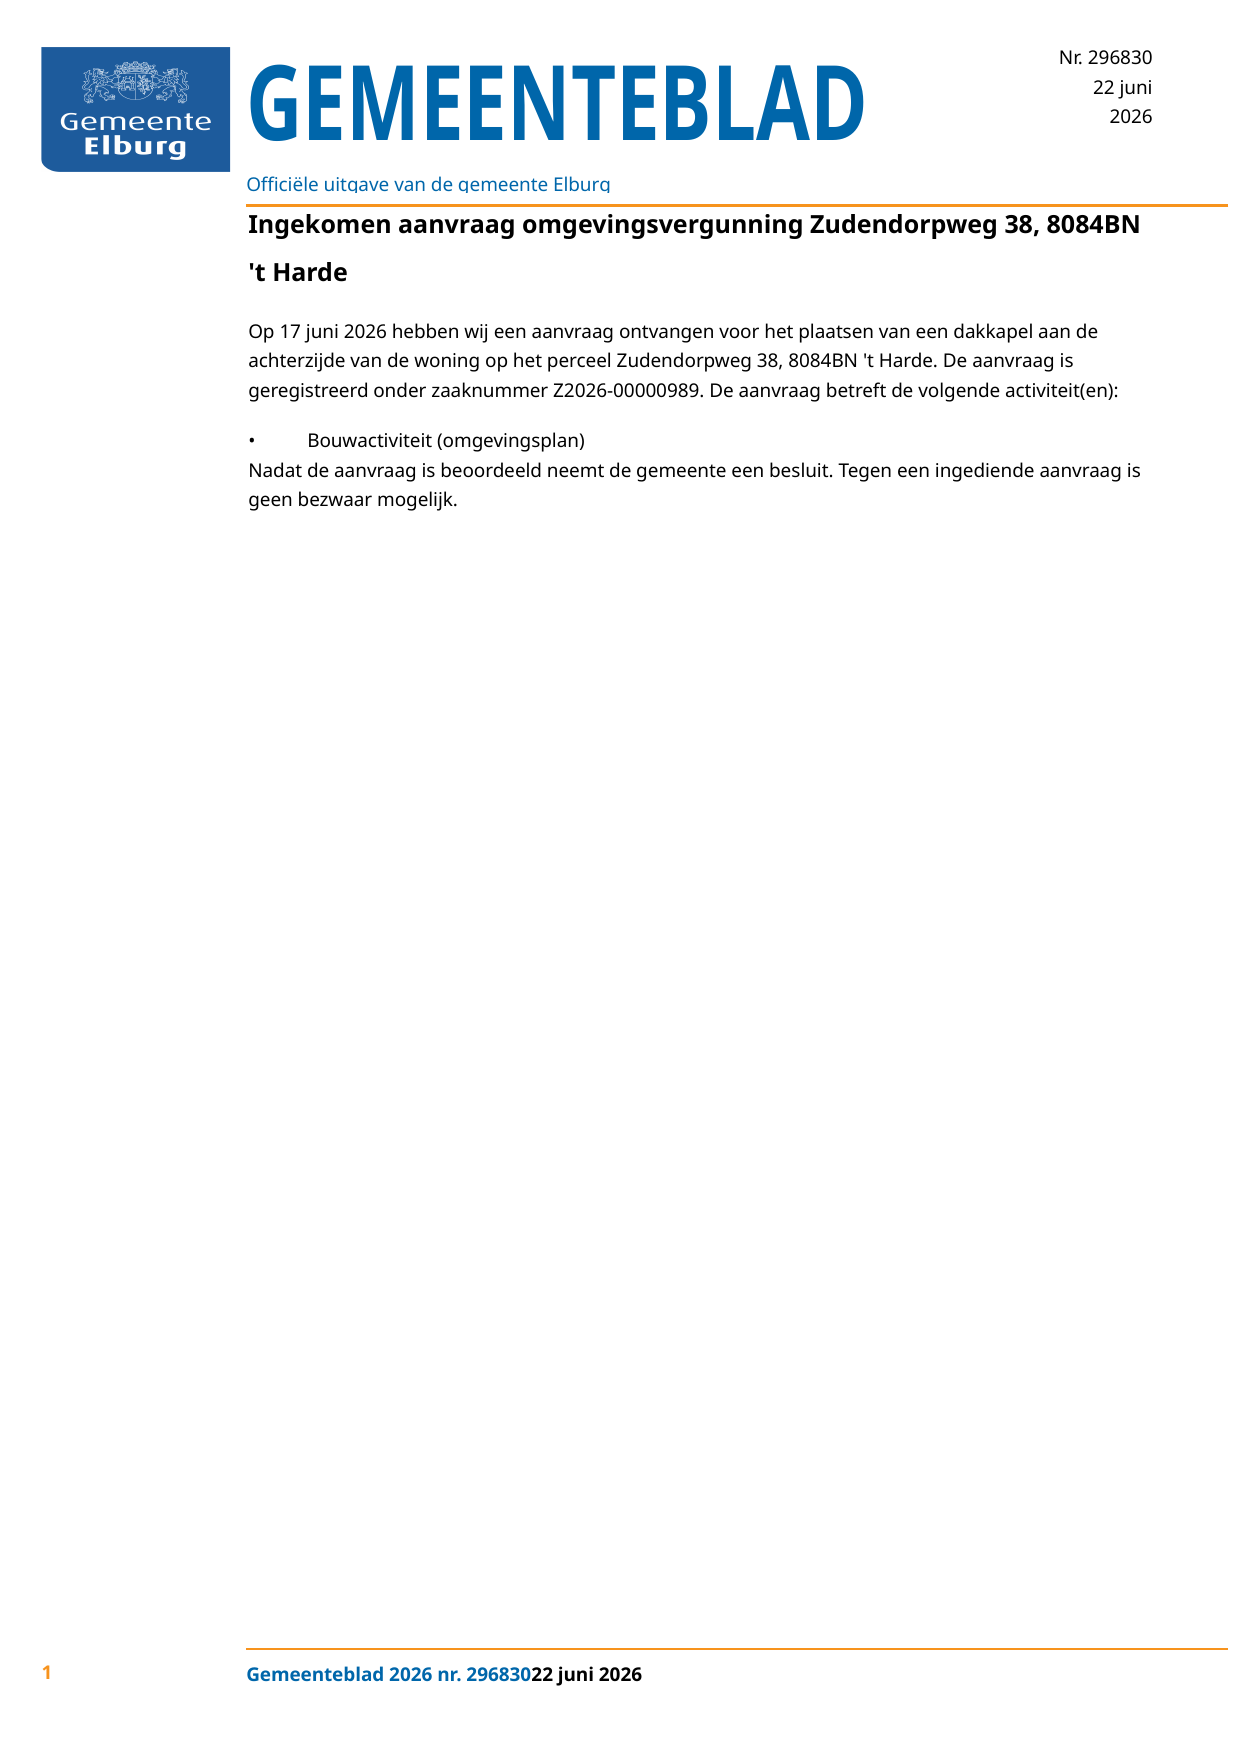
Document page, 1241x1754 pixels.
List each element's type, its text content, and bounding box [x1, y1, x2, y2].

text Nadat de aanvraag is beoordeeld neemt de gemeente een besluit. Tegen een ingediende aanvraag is geen bezwaar mogelijk. [248, 457, 1152, 512]
text Op 17 juni 2026 hebben wij een aanvraag ontvangen voor het plaatsen van een dakkapel aan de achterzijde van de woning op het perceel Zudendorpweg 38, 8084BN 't Harde. De aanvraag is geregistreerd onder zaaknummer Z2026-00000989. De aanvraag betreft de volgende activiteit(en): [248, 318, 1152, 403]
text Ingekomen aanvraag omgevingsvergunning Zudendorpweg 38, 8084BN 't Harde [248, 207, 1152, 288]
list Bouwactiviteit (omgevingsplan) [248, 427, 1152, 453]
picture [41, 47, 231, 172]
